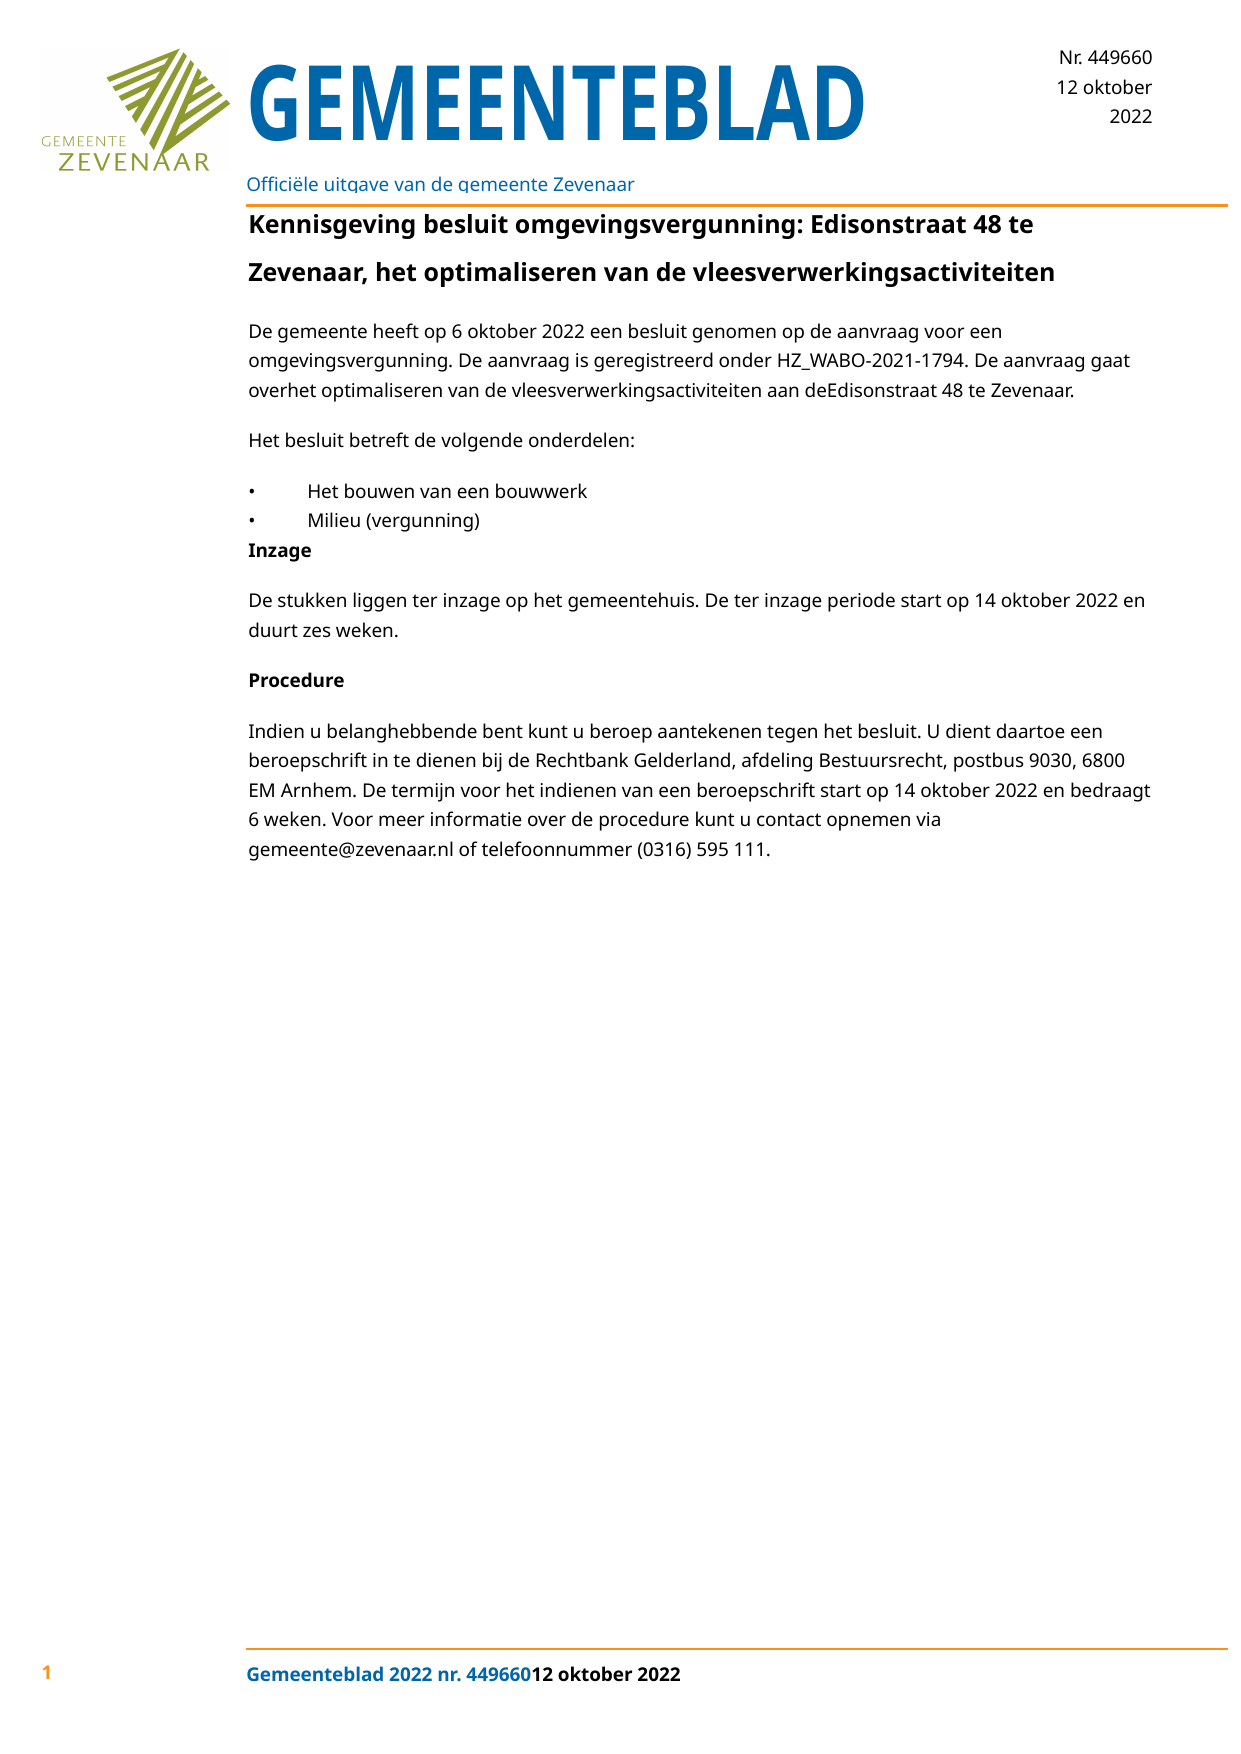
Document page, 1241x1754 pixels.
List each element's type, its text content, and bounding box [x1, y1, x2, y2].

text Inzage [248, 537, 1152, 563]
list Het bouwen van een bouwwerk [248, 478, 1152, 504]
text Procedure [248, 667, 1152, 693]
list Milieu (vergunning) [248, 507, 1152, 533]
text Kennisgeving besluit omgevingsvergunning: Edisonstraat 48 te Zevenaar, het optimaliseren van de vleesverwerkingsactiviteiten [248, 207, 1152, 288]
text De gemeente heeft op 6 oktober 2022 een besluit genomen op de aanvraag voor een omgevingsvergunning. De aanvraag is geregistreerd onder HZ_WABO-2021-1794. De aanvraag gaat overhet optimaliseren van de vleesverwerkingsactiviteiten aan deEdisonstraat 48 te Zevenaar. [248, 318, 1152, 403]
text Indien u belanghebbende bent kunt u beroep aantekenen tegen het besluit. U dient daartoe een beroepschrift in te dienen bij de Rechtbank Gelderland, afdeling Bestuursrecht, postbus 9030, 6800 EM Arnhem. De termijn voor het indienen van een beroepschrift start op 14 oktober 2022 en bedraagt 6 weken. Voor meer informatie over de procedure kunt u contact opnemen via gemeente@zevenaar.nl of telefoonnummer (0316) 595 111. [248, 718, 1152, 862]
text Het besluit betreft de volgende onderdelen: [248, 427, 1152, 453]
text De stukken liggen ter inzage op het gemeentehuis. De ter inzage periode start op 14 oktober 2022 en duurt zes weken. [248, 587, 1152, 643]
picture [41, 47, 231, 172]
